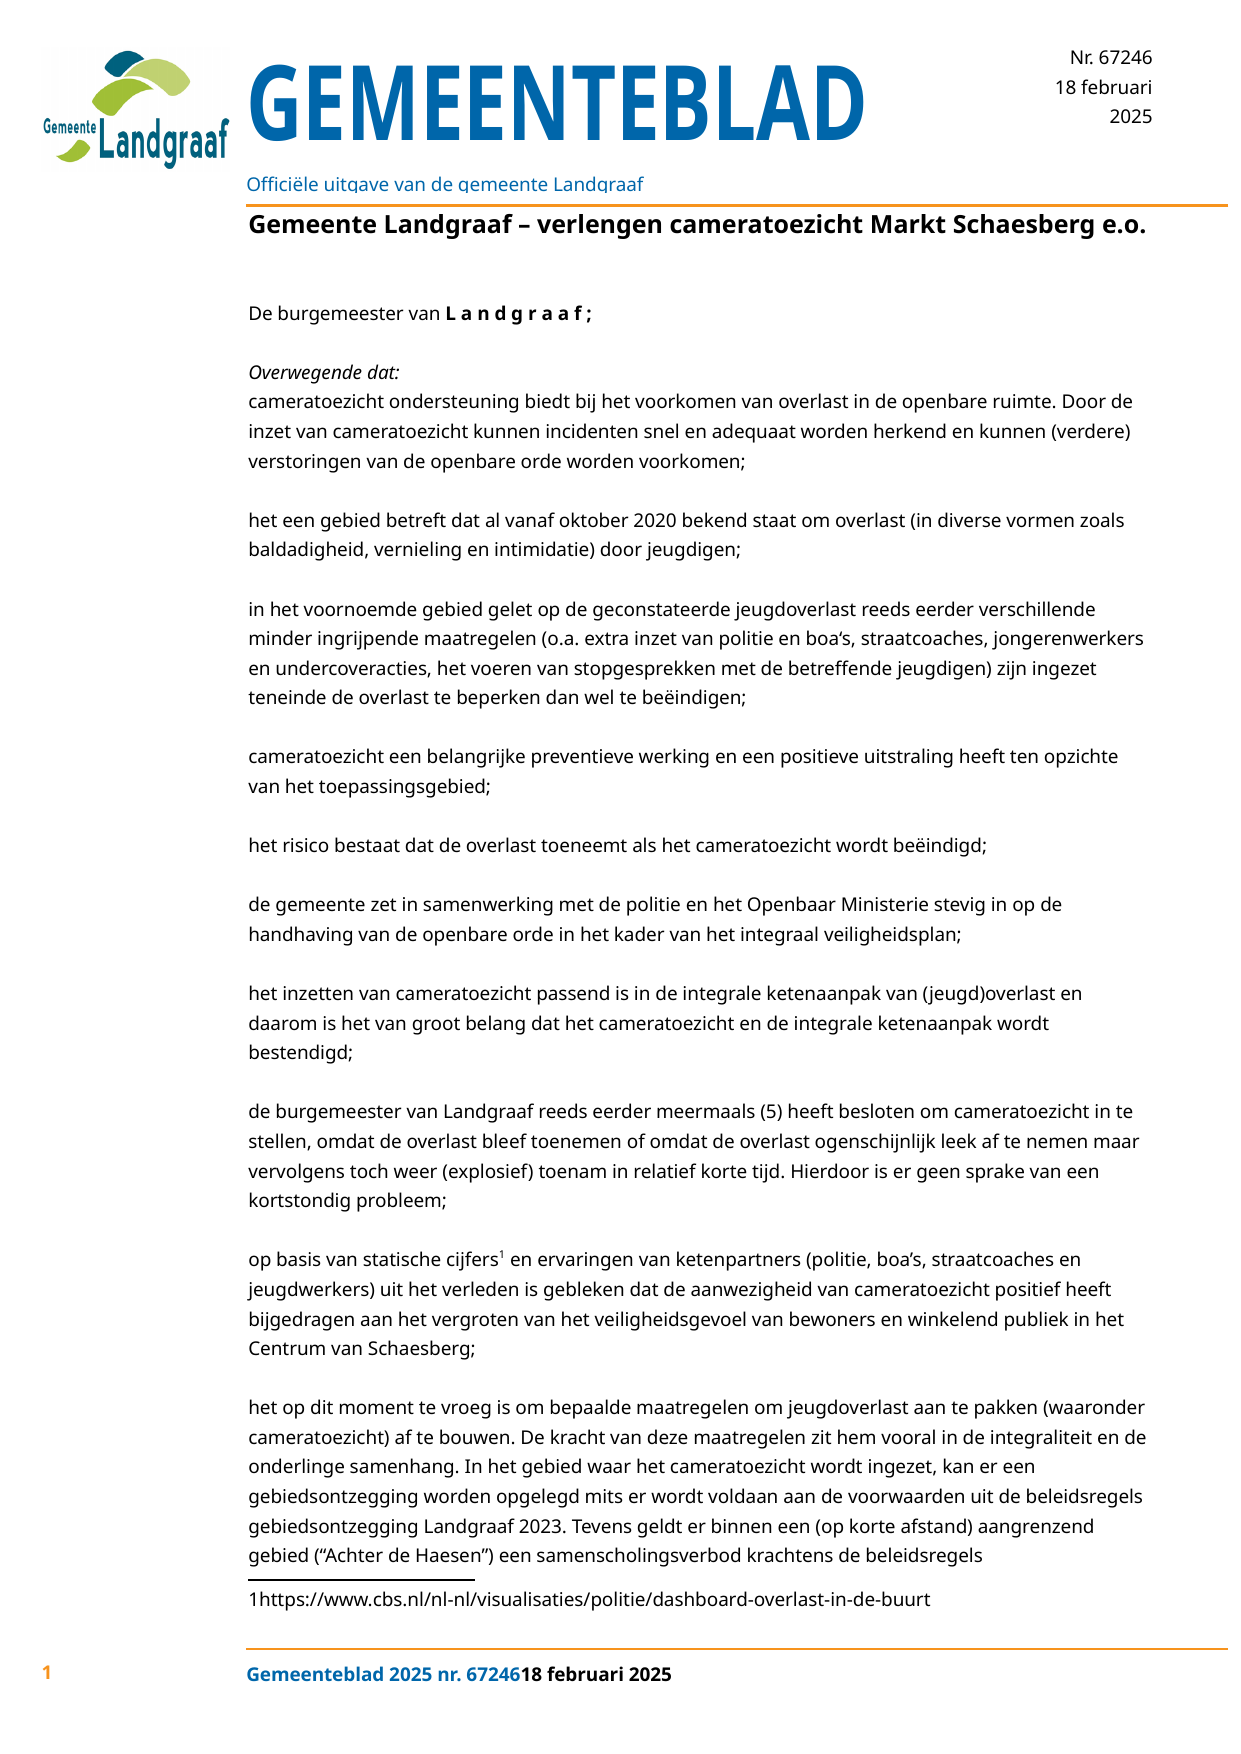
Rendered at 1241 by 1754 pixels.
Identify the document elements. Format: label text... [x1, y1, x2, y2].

text https://www.cbs.nl/nl-nl/visualisaties/politie/dashboard-overlast-in-de-buurt [248, 1586, 1152, 1612]
text het risico bestaat dat de overlast toeneemt als het cameratoezicht wordt beëindigd; [248, 832, 1152, 858]
text het inzetten van cameratoezicht passend is in de integrale ketenaanpak van (jeugd)overlast en daarom is het van groot belang dat het cameratoezicht en de integrale ketenaanpak wordt bestendigd; [248, 980, 1152, 1065]
text het een gebied betreft dat al vanaf oktober 2020 bekend staat om overlast (in diverse vormen zoals baldadigheid, vernieling en intimidatie) door jeugdigen; [248, 507, 1152, 562]
text De burgemeester van L a n d g r a a f ; [248, 300, 1152, 326]
text de burgemeester van Landgraaf reeds eerder meermaals (5) heeft besloten om cameratoezicht in te stellen, omdat de overlast bleef toenemen of omdat de overlast ogenschijnlijk leek af te nemen maar vervolgens toch weer (explosief) toenam in relatief korte tijd. Hierdoor is er geen sprake van een kortstondig probleem; [248, 1099, 1152, 1213]
text in het voornoemde gebied gelet op de geconstateerde jeugdoverlast reeds eerder verschillende minder ingrijpende maatregelen (o.a. extra inzet van politie en boa‘s, straatcoaches, jongerenwerkers en undercoveracties, het voeren van stopgesprekken met de betreffende jeugdigen) zijn ingezet teneinde de overlast te beperken dan wel te beëindigen; [248, 596, 1152, 710]
text cameratoezicht een belangrijke preventieve werking en een positieve uitstraling heeft ten opzichte van het toepassingsgebied; [248, 744, 1152, 799]
text op basis van statische cijfers en ervaringen van ketenpartners (politie, boa’s, straatcoaches en jeugdwerkers) uit het verleden is gebleken dat de aanwezigheid van cameratoezicht positief heeft bijgedragen aan het vergroten van het veiligheidsgevoel van bewoners en winkelend publiek in het Centrum van Schaesberg; [248, 1247, 1152, 1361]
text de gemeente zet in samenwerking met de politie en het Openbaar Ministerie stevig in op de handhaving van de openbare orde in het kader van het integraal veiligheidsplan; [248, 892, 1152, 947]
text Gemeente Landgraaf – verlengen cameratoezicht Markt Schaesberg e.o. [248, 207, 1152, 241]
text het op dit moment te vroeg is om bepaalde maatregelen om jeugdoverlast aan te pakken (waaronder cameratoezicht) af te bouwen. De kracht van deze maatregelen zit hem vooral in de integraliteit en de onderlinge samenhang. In het gebied waar het cameratoezicht wordt ingezet, kan er een gebiedsontzegging worden opgelegd mits er wordt voldaan aan de voorwaarden uit de beleidsregels gebiedsontzegging Landgraaf 2023. Tevens geldt er binnen een (op korte afstand) aangrenzend gebied (“Achter de Haesen”) een samenscholingsverbod krachtens de beleidsregels [248, 1394, 1152, 1568]
picture [41, 47, 231, 172]
text Overwegende dat: [248, 359, 1152, 385]
text cameratoezicht ondersteuning biedt bij het voorkomen van overlast in de openbare ruimte. Door de inzet van cameratoezicht kunnen incidenten snel en adequaat worden herkend en kunnen (verdere) verstoringen van de openbare orde worden voorkomen; [248, 389, 1152, 473]
